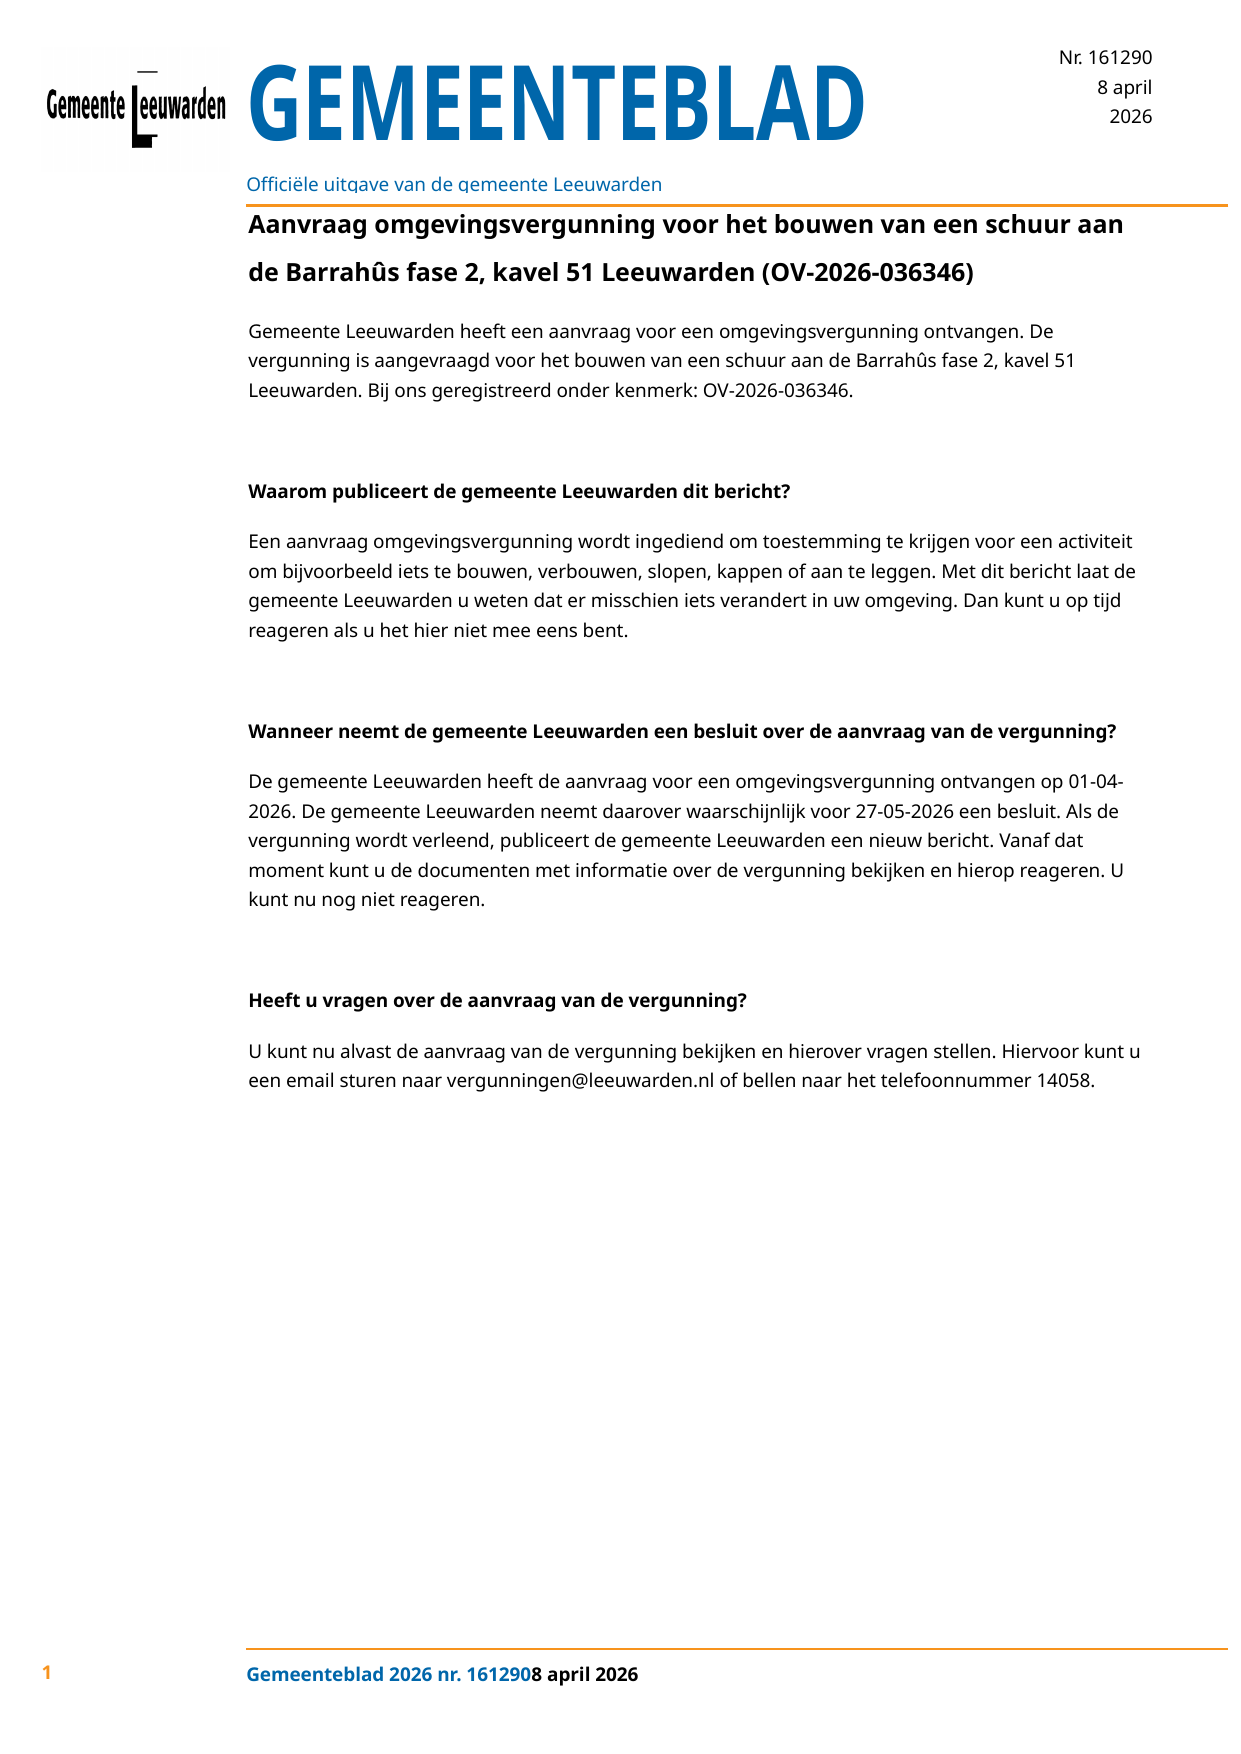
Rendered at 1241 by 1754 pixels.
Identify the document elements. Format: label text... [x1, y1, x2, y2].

picture [41, 47, 231, 172]
text Waarom publiceert de gemeente Leeuwarden dit bericht? [248, 478, 1152, 504]
text De gemeente Leeuwarden heeft de aanvraag voor een omgevingsvergunning ontvangen op 01-04-2026. De gemeente Leeuwarden neemt daarover waarschijnlijk voor 27-05-2026 een besluit. Als de vergunning wordt verleend, publiceert de gemeente Leeuwarden een nieuw bericht. Vanaf dat moment kunt u de documenten met informatie over de vergunning bekijken en hierop reageren. U kunt nu nog niet reageren. [248, 768, 1152, 912]
text Heeft u vragen over de aanvraag van de vergunning? [248, 987, 1152, 1013]
text Gemeente Leeuwarden heeft een aanvraag voor een omgevingsvergunning ontvangen. De vergunning is aangevraagd voor het bouwen van een schuur aan de Barrahûs fase 2, kavel 51 Leeuwarden. Bij ons geregistreerd onder kenmerk: OV-2026-036346. [248, 318, 1152, 403]
text Aanvraag omgevingsvergunning voor het bouwen van een schuur aan de Barrahûs fase 2, kavel 51 Leeuwarden (OV-2026-036346) [248, 207, 1152, 288]
text Een aanvraag omgevingsvergunning wordt ingediend om toestemming te krijgen voor een activiteit om bijvoorbeeld iets te bouwen, verbouwen, slopen, kappen of aan te leggen. Met dit bericht laat de gemeente Leeuwarden u weten dat er misschien iets verandert in uw omgeving. Dan kunt u op tijd reageren als u het hier niet mee eens bent. [248, 528, 1152, 643]
text Wanneer neemt de gemeente Leeuwarden een besluit over de aanvraag van de vergunning? [248, 718, 1152, 744]
text U kunt nu alvast de aanvraag van de vergunning bekijken en hierover vragen stellen. Hiervoor kunt u een email sturen naar vergunningen@leeuwarden.nl of bellen naar het telefoonnummer 14058. [248, 1038, 1152, 1093]
